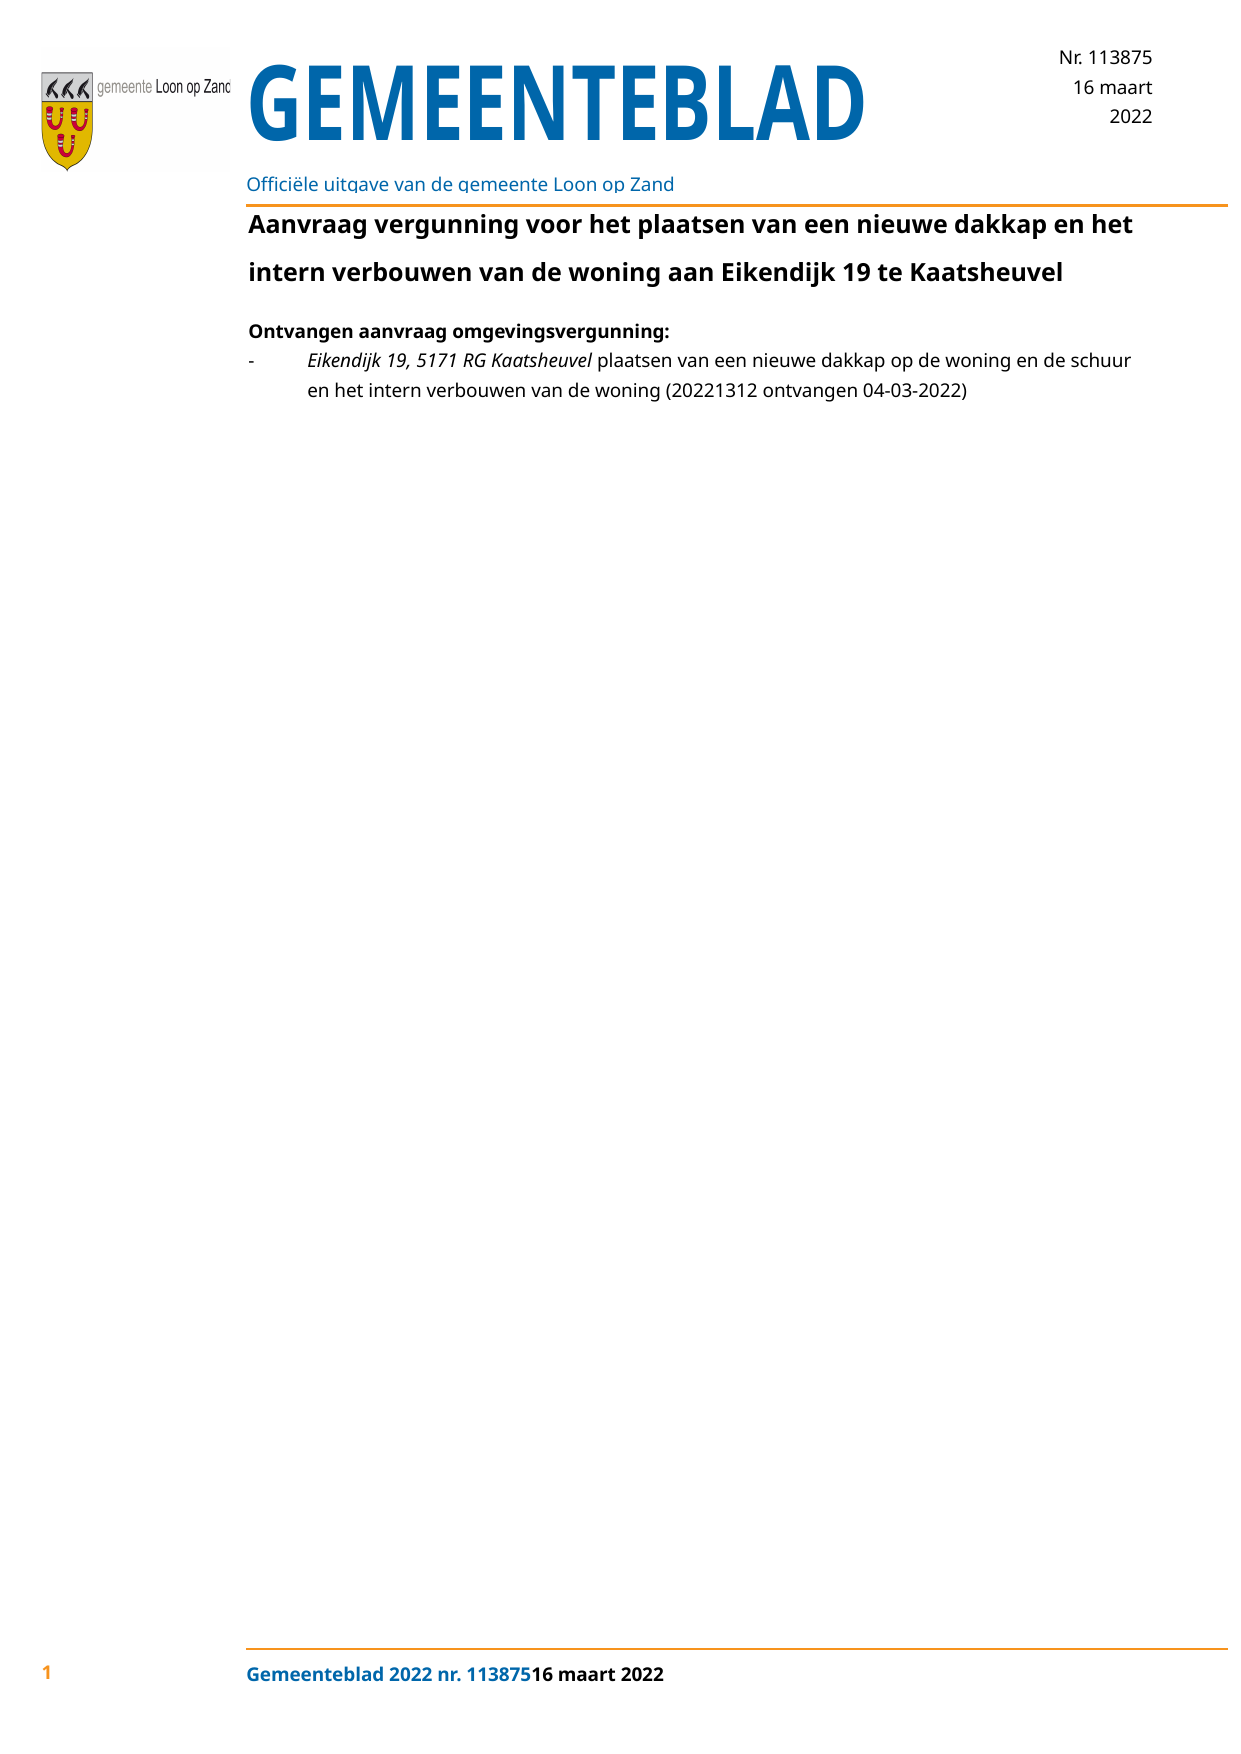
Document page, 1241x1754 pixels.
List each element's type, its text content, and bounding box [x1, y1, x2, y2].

picture [41, 47, 231, 172]
text Aanvraag vergunning voor het plaatsen van een nieuwe dakkap en het intern verbouwen van de woning aan Eikendijk 19 te Kaatsheuvel [248, 207, 1152, 288]
list Eikendijk 19, 5171 RG Kaatsheuvel plaatsen van een nieuwe dakkap op de woning en de schuur en het intern verbouwen van de woning (20221312 ontvangen 04-03-2022) [248, 347, 1152, 403]
text Ontvangen aanvraag omgevingsvergunning: [248, 318, 1152, 344]
